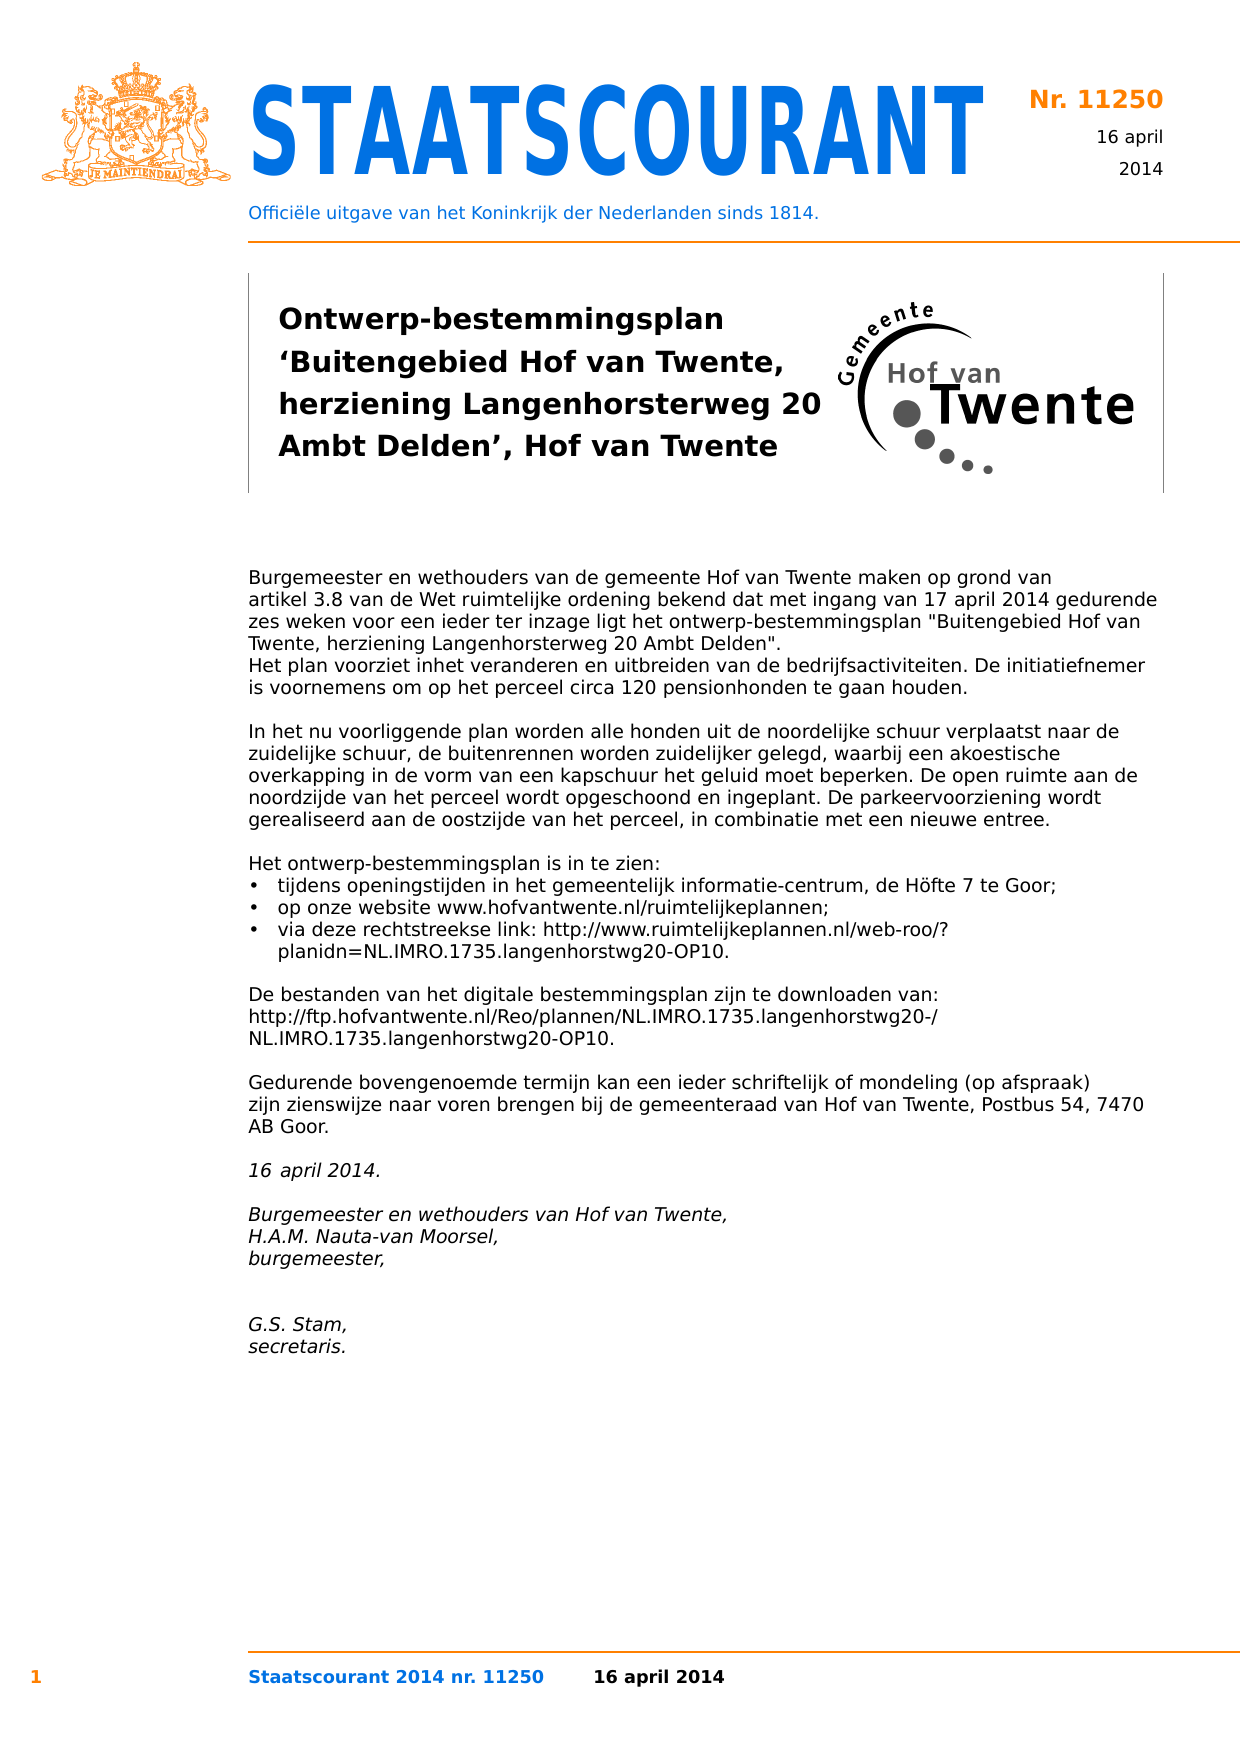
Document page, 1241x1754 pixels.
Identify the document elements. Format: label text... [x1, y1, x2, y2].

text Gedurende bovengenoemde termijn kan een ieder schriftelijk of mondeling (op afspraak) [248, 1072, 1163, 1094]
text • op onze website www.hofvantwente.nl/ruimtelijkeplannen; [248, 897, 1163, 918]
text Het plan voorziet inhet veranderen en uitbreiden van de bedrijfsactiviteiten. De initiatiefnemer is voornemens om op het perceel circa 120 pensionhonden te gaan houden. [248, 655, 1163, 699]
text zijn zienswijze naar voren brengen bij de gemeenteraad van Hof van Twente, Postbus 54, 7470 AB Goor. [248, 1094, 1163, 1138]
table_header STAATSCOURANT [248, 62, 998, 203]
table_header [25, 62, 248, 241]
text De bestanden van het digitale bestemmingsplan zijn te downloaden van: http://ftp.hofvantwente.nl/Reo/plannen/NL.IMRO.1735.langenhorstwg20-/NL.IMRO.1735.langenhorstwg20-OP10. [248, 984, 1163, 1050]
picture [41, 62, 231, 186]
subtitle Ontwerp-bestemmingsplan ‘Buitengebied Hof van Twente, herziening Langenhorsterweg 20 Ambt Delden’, Hof van Twente [249, 273, 1163, 493]
text 16 april 2014. [248, 1160, 1163, 1182]
table_cell 2014 [998, 153, 1240, 203]
table_cell Officiële uitgave van het Koninkrijk der Nederlanden sinds 1814. [248, 203, 1240, 241]
text • tijdens openingstijden in het gemeentelijk informatie-centrum, de Höfte 7 te Goor; [248, 874, 1163, 897]
text In het nu voorliggende plan worden alle honden uit de noordelijke schuur verplaatst naar de zuidelijke schuur, de buitenrennen worden zuidelijker gelegd, waarbij een akoestische overkapping in de vorm van een kapschuur het geluid moet beperken. De open ruimte aan de noordzijde van het perceel wordt opgeschoond en ingeplant. De parkeervoorziening wordt gerealiseerd aan de oostzijde van het perceel, in combinatie met een nieuwe entree. [248, 721, 1163, 831]
table_header Nr. 11250 [998, 62, 1240, 121]
table_cell 16 april [998, 121, 1240, 153]
picture [838, 302, 1134, 474]
text Burgemeester en wethouders van Hof van Twente, H.A.M. Nauta-van Moorsel, burgemeester, [248, 1204, 1163, 1270]
text artikel 3.8 van de Wet ruimtelijke ordening bekend dat met ingang van 17 april 2014 gedurende zes weken voor een ieder ter inzage ligt het ontwerp-bestemmingsplan "Buitengebied Hof van Twente, herziening Langenhorsterweg 20 Ambt Delden". [248, 589, 1163, 655]
text G.S. Stam, secretaris. [248, 1292, 1163, 1358]
text Het ontwerp-bestemmingsplan is in te zien: [248, 853, 1163, 874]
text Burgemeester en wethouders van de gemeente Hof van Twente maken op grond van [248, 567, 1163, 589]
text • via deze rechtstreekse link: http://www.ruimtelijkeplannen.nl/web-roo/?planidn=NL.IMRO.1735.langenhorstwg20-OP10. [248, 918, 1163, 962]
